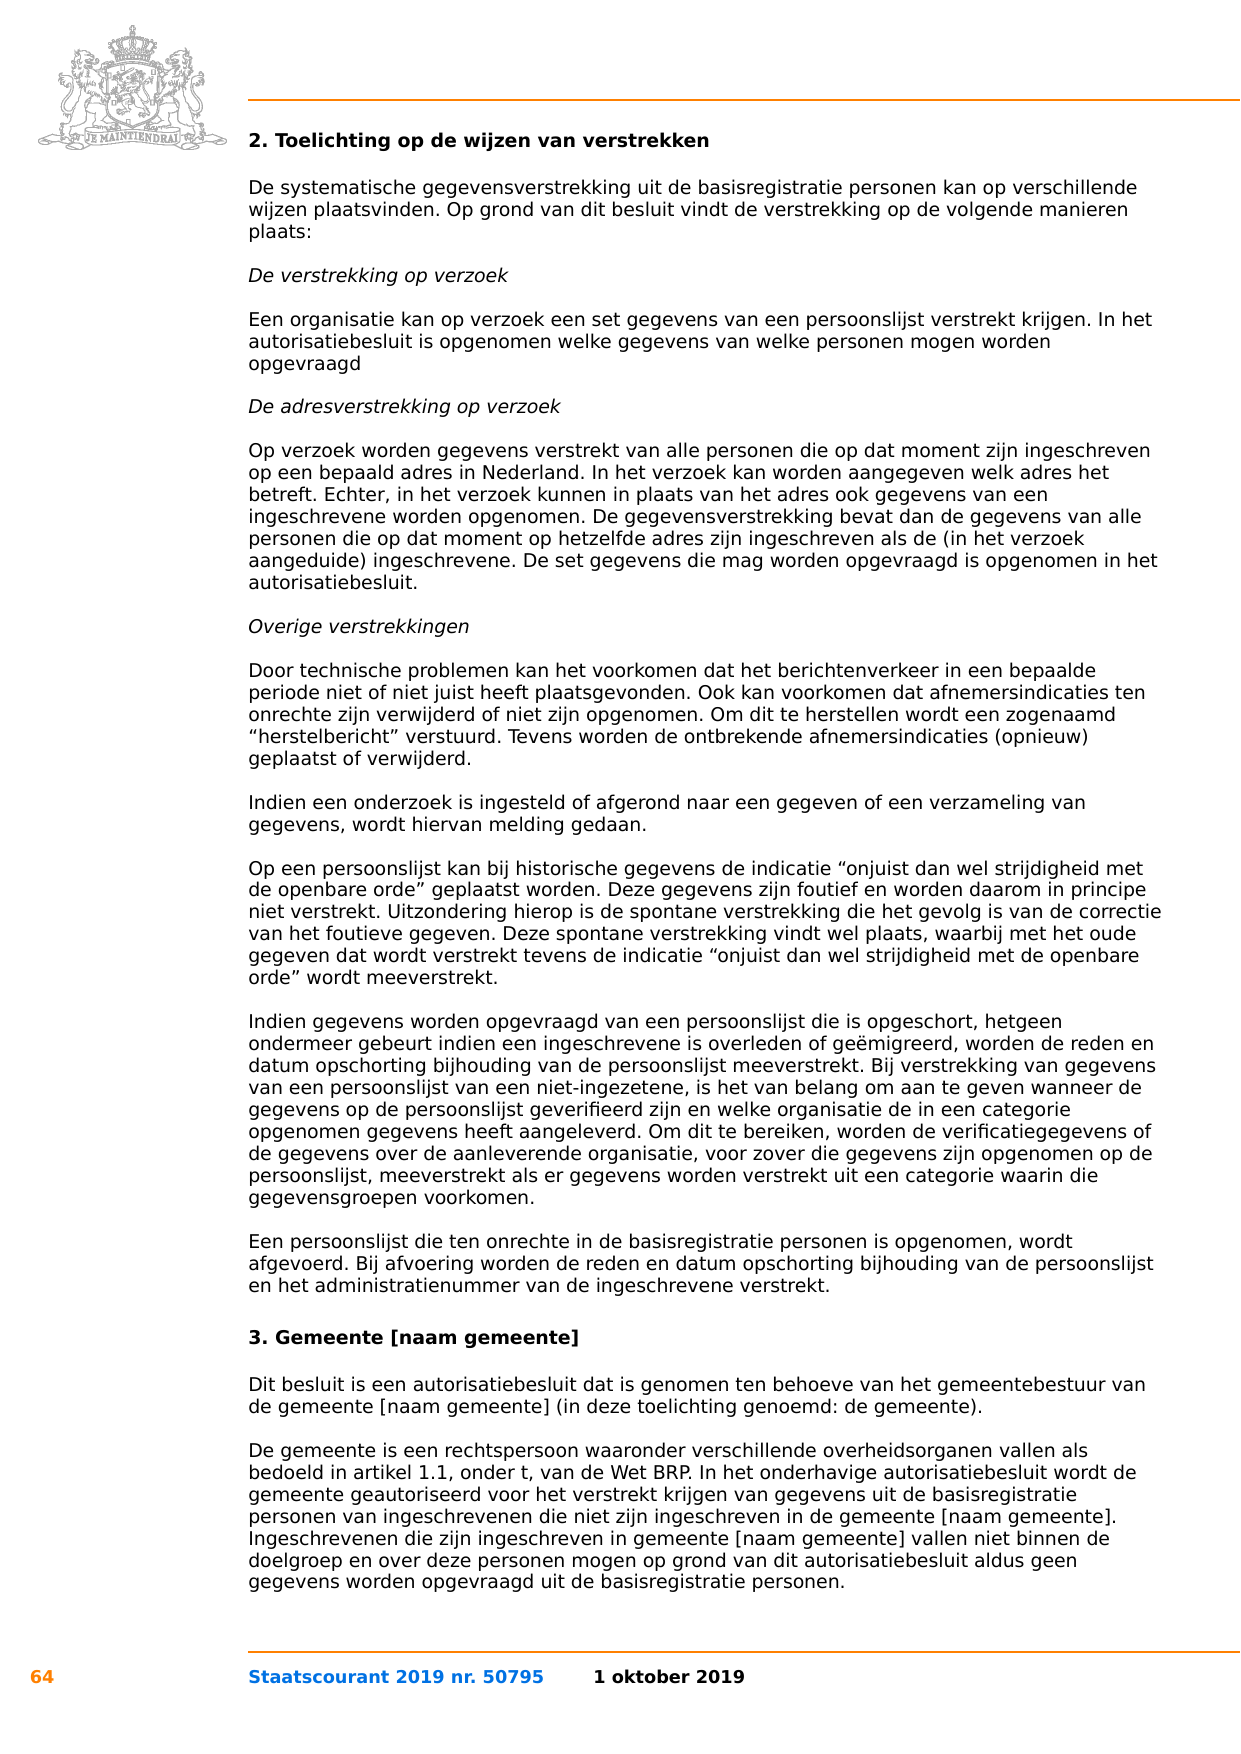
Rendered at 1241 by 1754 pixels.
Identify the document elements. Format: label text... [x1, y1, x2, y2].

subtitle Overige verstrekkingen [248, 616, 1163, 638]
text Een organisatie kan op verzoek een set gegevens van een persoonslijst verstrekt krijgen. In het autorisatiebesluit is opgenomen welke gegevens van welke personen mogen worden opgevraagd [248, 308, 1163, 374]
text De systematische gegevensverstrekking uit de basisregistratie personen kan op verschillende wijzen plaatsvinden. Op grond van dit besluit vindt de verstrekking op de volgende manieren plaats: [248, 177, 1163, 243]
text Door technische problemen kan het voorkomen dat het berichtenverkeer in een bepaalde periode niet of niet juist heeft plaatsgevonden. Ook kan voorkomen dat afnemersindicaties ten onrechte zijn verwijderd of niet zijn opgenomen. Om dit te herstellen wordt een zogenaamd “herstelbericht” verstuurd. Tevens worden de ontbrekende afnemersindicaties (opnieuw) geplaatst of verwijderd. [248, 660, 1163, 770]
subtitle De adresverstrekking op verzoek [248, 396, 1163, 418]
text Op een persoonslijst kan bij historische gegevens de indicatie “onjuist dan wel strijdigheid met de openbare orde” geplaatst worden. Deze gegevens zijn foutief en worden daarom in principe niet verstrekt. Uitzondering hierop is de spontane verstrekking die het gevolg is van de correctie van het foutieve gegeven. Deze spontane verstrekking vindt wel plaats, waarbij met het oude gegeven dat wordt verstrekt tevens de indicatie “onjuist dan wel strijdigheid met de openbare orde” wordt meeverstrekt. [248, 857, 1163, 989]
text De gemeente is een rechtspersoon waaronder verschillende overheidsorganen vallen als bedoeld in artikel 1.1, onder t, van de Wet BRP. In het onderhavige autorisatiebesluit wordt de gemeente geautoriseerd voor het verstrekt krijgen van gegevens uit de basisregistratie personen van ingeschrevenen die niet zijn ingeschreven in de gemeente [naam gemeente]. Ingeschrevenen die zijn ingeschreven in gemeente [naam gemeente] vallen niet binnen de doelgroep en over deze personen mogen op grond van dit autorisatiebesluit aldus geen gegevens worden opgevraagd uit de basisregistratie personen. [248, 1439, 1163, 1593]
text Een persoonslijst die ten onrechte in de basisregistratie personen is opgenomen, wordt afgevoerd. Bij afvoering worden de reden en datum opschorting bijhouding van de persoonslijst en het administratienummer van de ingeschrevene verstrekt. [248, 1231, 1163, 1297]
text Dit besluit is een autorisatiebesluit dat is genomen ten behoeve van het gemeentebestuur van de gemeente [naam gemeente] (in deze toelichting genoemd: de gemeente). [248, 1374, 1163, 1418]
subtitle De verstrekking op verzoek [248, 265, 1163, 287]
text Indien een onderzoek is ingesteld of afgerond naar een gegeven of een verzameling van gegevens, wordt hiervan melding gedaan. [248, 792, 1163, 836]
subtitle 2. Toelichting op de wijzen van verstrekken [248, 130, 1163, 152]
text Indien gegevens worden opgevraagd van een persoonslijst die is opgeschort, hetgeen ondermeer gebeurt indien een ingeschrevene is overleden of geëmigreerd, worden de reden en datum opschorting bijhouding van de persoonslijst meeverstrekt. Bij verstrekking van gegevens van een persoonslijst van een niet-ingezetene, is het van belang om aan te geven wanneer de gegevens op de persoonslijst geverifieerd zijn en welke organisatie de in een categorie opgenomen gegevens heeft aangeleverd. Om dit te bereiken, worden de verificatiegegevens of de gegevens over de aanleverende organisatie, voor zover die gegevens zijn opgenomen op de persoonslijst, meeverstrekt als er gegevens worden verstrekt uit een categorie waarin die gegevensgroepen voorkomen. [248, 1011, 1163, 1209]
subtitle 3. Gemeente [naam gemeente] [248, 1327, 1163, 1349]
picture [38, 25, 227, 150]
text Op verzoek worden gegevens verstrekt van alle personen die op dat moment zijn ingeschreven op een bepaald adres in Nederland. In het verzoek kan worden aangegeven welk adres het betreft. Echter, in het verzoek kunnen in plaats van het adres ook gegevens van een ingeschrevene worden opgenomen. De gegevensverstrekking bevat dan de gegevens van alle personen die op dat moment op hetzelfde adres zijn ingeschreven als de (in het verzoek aangeduide) ingeschrevene. De set gegevens die mag worden opgevraagd is opgenomen in het autorisatiebesluit. [248, 440, 1163, 594]
